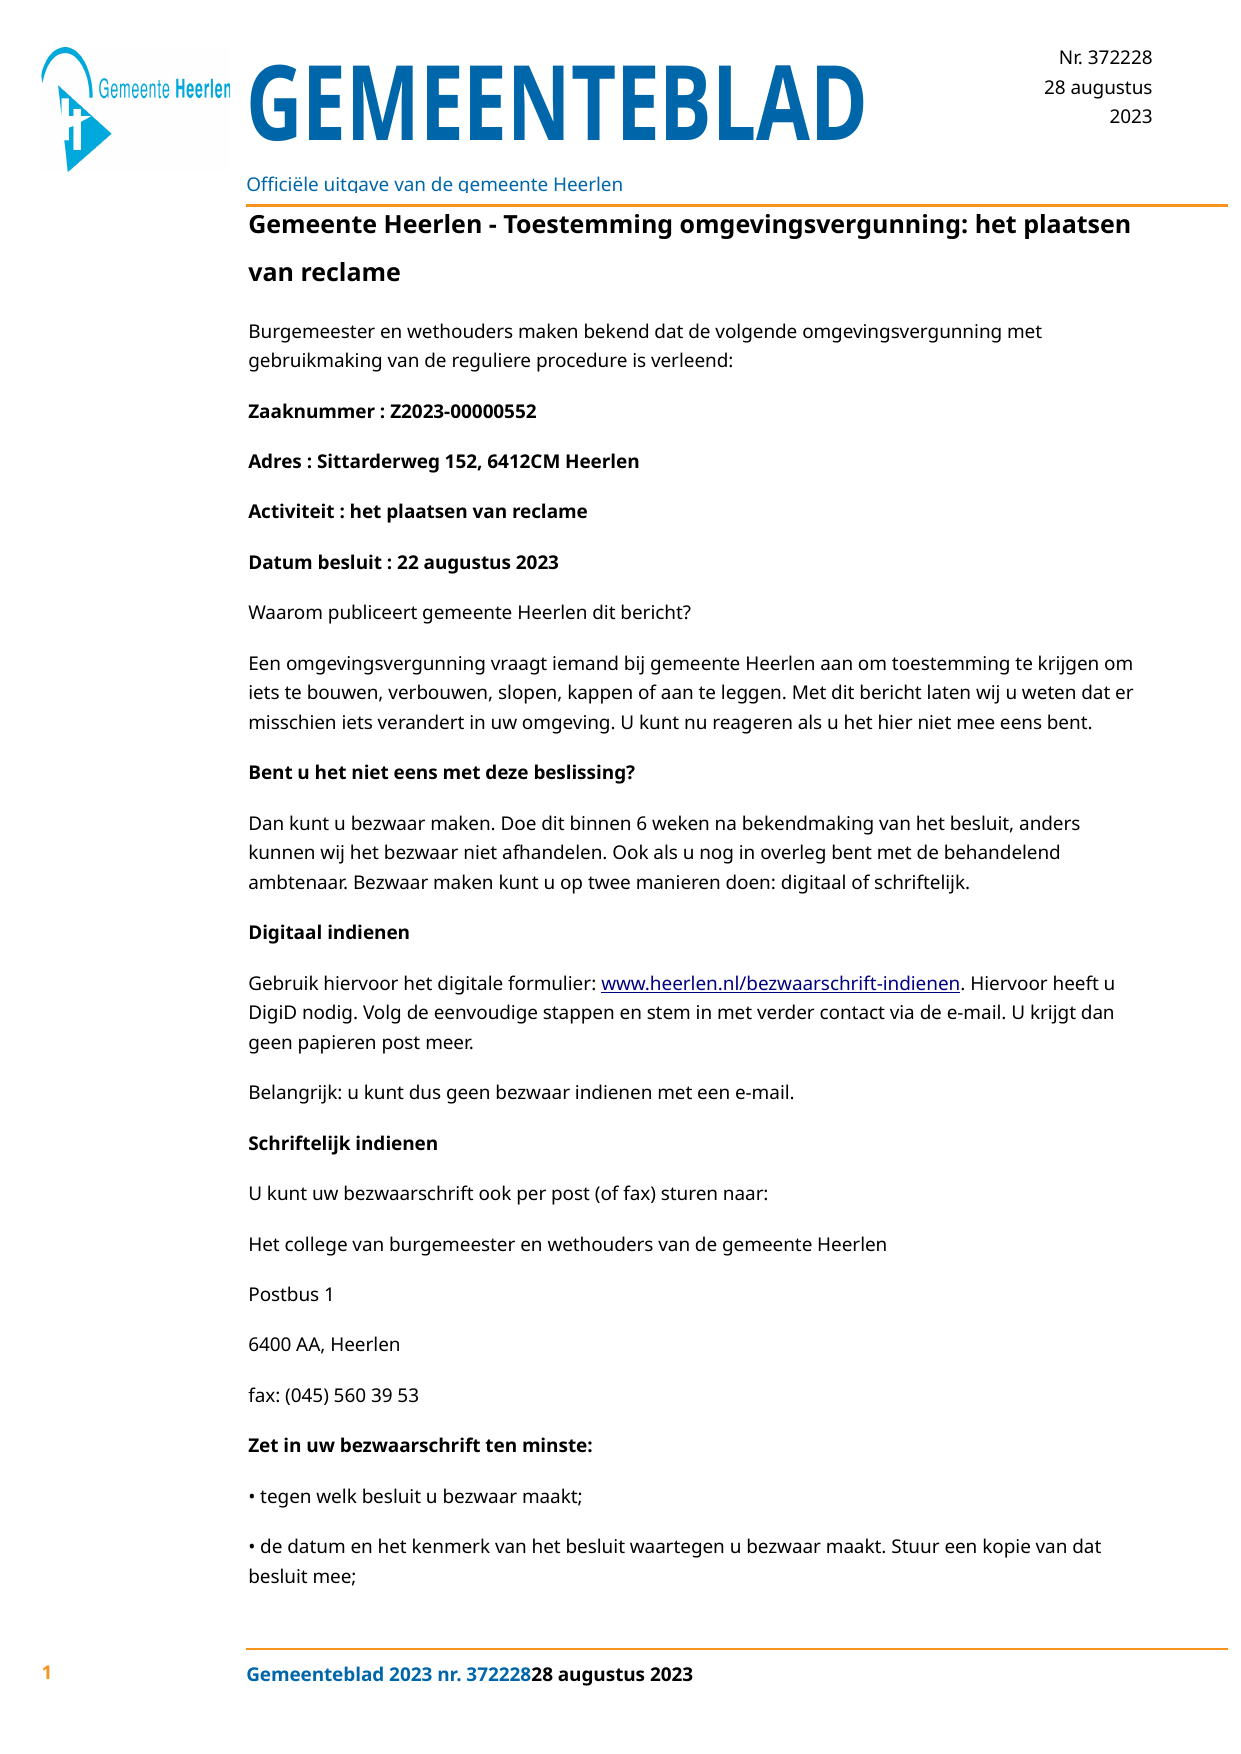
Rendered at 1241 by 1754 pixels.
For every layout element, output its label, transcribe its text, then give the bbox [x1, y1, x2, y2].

text Burgemeester en wethouders maken bekend dat de volgende omgevingsvergunning met gebruikmaking van de reguliere procedure is verleend: [248, 318, 1152, 373]
text U kunt uw bezwaarschrift ook per post (of fax) sturen naar: [248, 1180, 1152, 1206]
text Bent u het niet eens met deze beslissing? [248, 759, 1152, 785]
text Waarom publiceert gemeente Heerlen dit bericht? [248, 599, 1152, 625]
text Schriftelijk indienen [248, 1130, 1152, 1156]
text Dan kunt u bezwaar maken. Doe dit binnen 6 weken na bekendmaking van het besluit, anders kunnen wij het bezwaar niet afhandelen. Ook als u nog in overleg bent met de behandelend ambtenaar. Bezwaar maken kunt u op twee manieren doen: digitaal of schriftelijk. [248, 810, 1152, 895]
text Activiteit : het plaatsen van reclame [248, 499, 1152, 524]
text Zaaknummer : Z2023-00000552 [248, 398, 1152, 424]
text Belangrijk: u kunt dus geen bezwaar indienen met een e-mail. [248, 1079, 1152, 1105]
text 6400 AA, Heerlen [248, 1332, 1152, 1357]
text Gebruik hiervoor het digitale formulier: www.heerlen.nl/bezwaarschrift-indienen. Hiervoor heeft u DigiD nodig. Volg de eenvoudige stappen en stem in met verder contact via de e-mail. U krijgt dan geen papieren post meer. [248, 970, 1152, 1055]
text • tegen welk besluit u bezwaar maakt; [248, 1483, 1152, 1509]
text Datum besluit : 22 augustus 2023 [248, 549, 1152, 575]
text fax: (045) 560 39 53 [248, 1382, 1152, 1408]
text Een omgevingsvergunning vraagt iemand bij gemeente Heerlen aan om toestemming te krijgen om iets te bouwen, verbouwen, slopen, kappen of aan te leggen. Met dit bericht laten wij u weten dat er misschien iets verandert in uw omgeving. U kunt nu reageren als u het hier niet mee eens bent. [248, 650, 1152, 735]
text Postbus 1 [248, 1281, 1152, 1307]
picture [41, 47, 231, 172]
text Gemeente Heerlen - Toestemming omgevingsvergunning: het plaatsen van reclame [248, 207, 1152, 288]
text Het college van burgemeester en wethouders van de gemeente Heerlen [248, 1231, 1152, 1257]
picture [41, 47, 59, 70]
text • de datum en het kenmerk van het besluit waartegen u bezwaar maakt. Stuur een kopie van dat besluit mee; [248, 1533, 1152, 1589]
text Adres : Sittarderweg 152, 6412CM Heerlen [248, 448, 1152, 474]
text Digitaal indienen [248, 919, 1152, 945]
text Zet in uw bezwaarschrift ten minste: [248, 1432, 1152, 1458]
